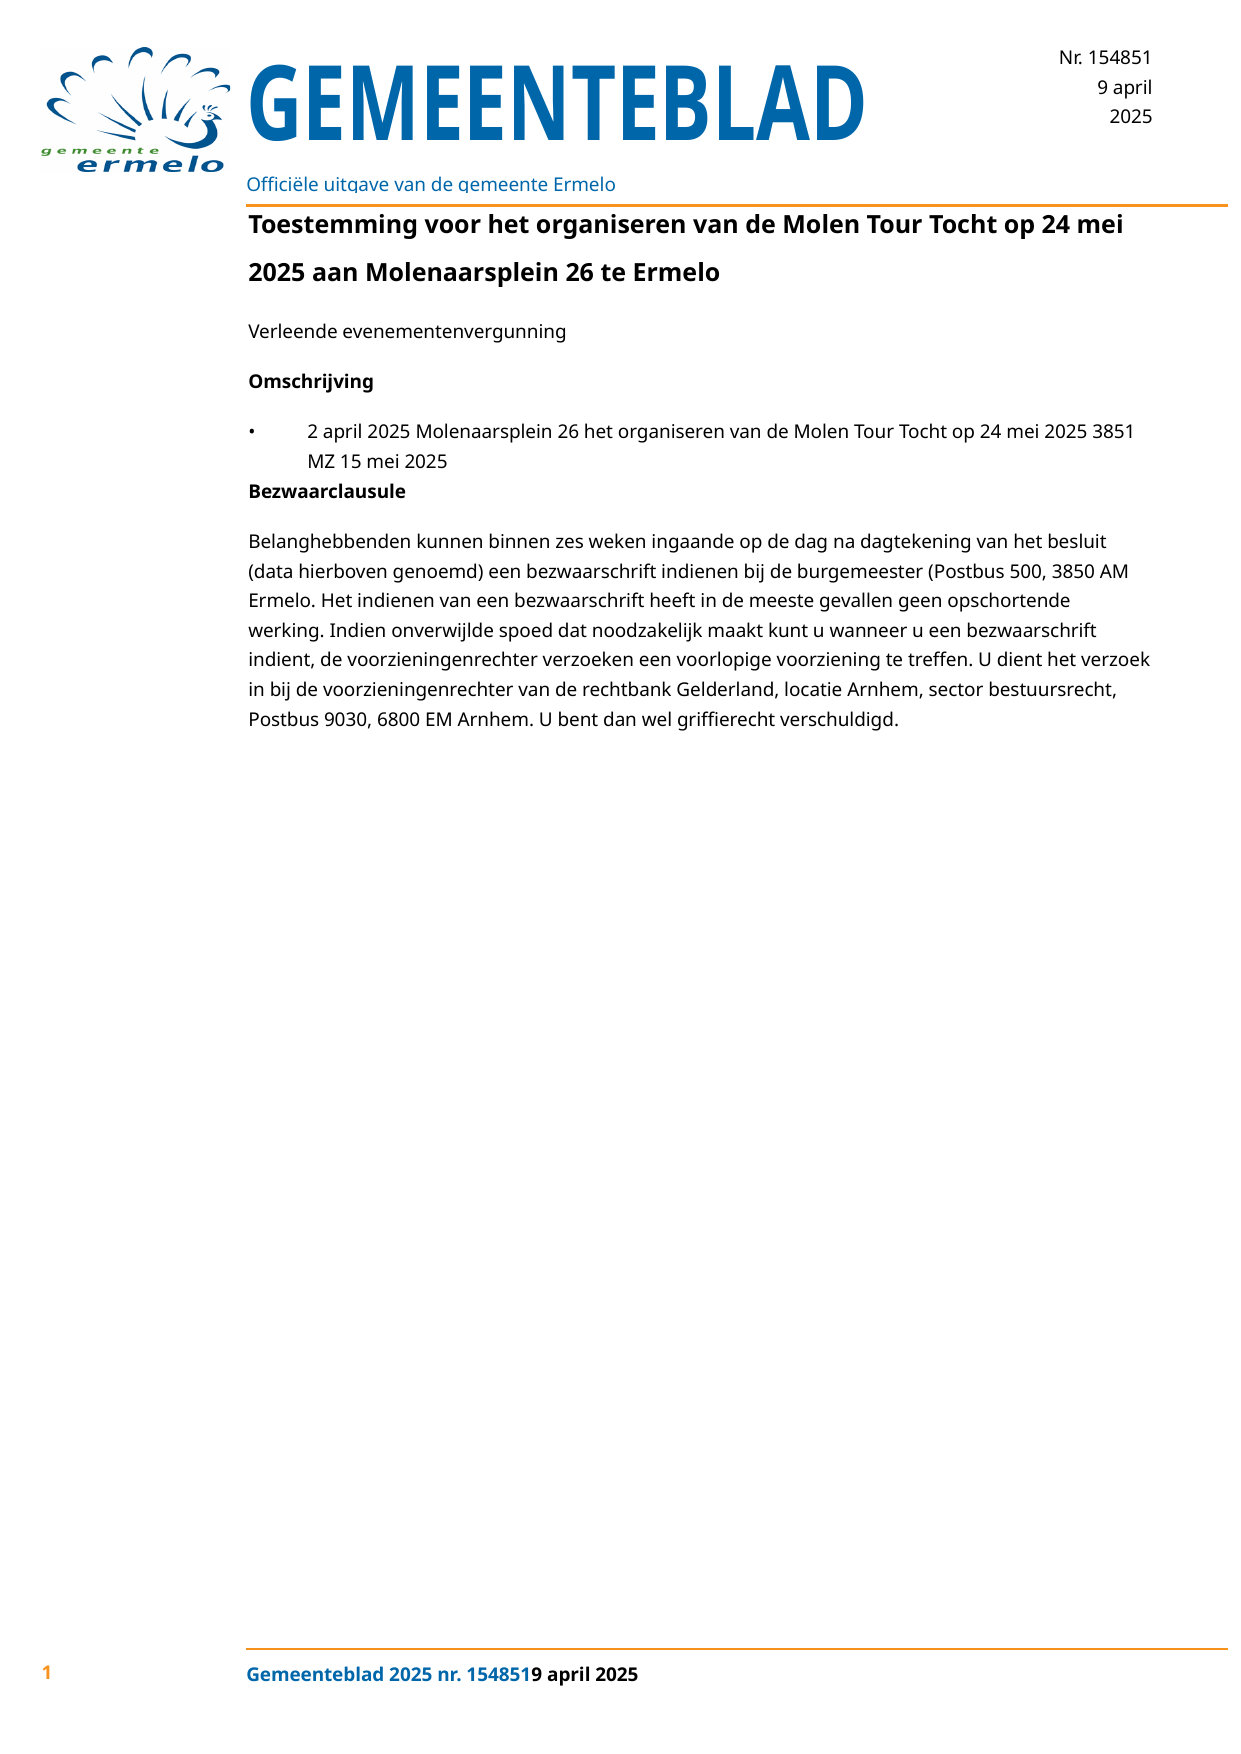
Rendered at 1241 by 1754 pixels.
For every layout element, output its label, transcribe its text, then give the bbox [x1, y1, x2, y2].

list 2 april 2025 Molenaarsplein 26 het organiseren van de Molen Tour Tocht op 24 mei 2025 3851 MZ 15 mei 2025 [248, 419, 1152, 474]
text Verleende evenementenvergunning [248, 318, 1152, 344]
picture [41, 47, 231, 172]
text Toestemming voor het organiseren van de Molen Tour Tocht op 24 mei 2025 aan Molenaarsplein 26 te Ermelo [248, 207, 1152, 288]
text Belanghebbenden kunnen binnen zes weken ingaande op de dag na dagtekening van het besluit (data hierboven genoemd) een bezwaarschrift indienen bij de burgemeester (Postbus 500, 3850 AM Ermelo. Het indienen van een bezwaarschrift heeft in de meeste gevallen geen opschortende werking. Indien onverwijlde spoed dat noodzakelijk maakt kunt u wanneer u een bezwaarschrift indient, de voorzieningenrechter verzoeken een voorlopige voorziening te treffen. U dient het verzoek in bij de voorzieningenrechter van de rechtbank Gelderland, locatie Arnhem, sector bestuursrecht, Postbus 9030, 6800 EM Arnhem. U bent dan wel griffierecht verschuldigd. [248, 528, 1152, 732]
text Bezwaarclausule [248, 478, 1152, 504]
text Omschrijving [248, 368, 1152, 394]
